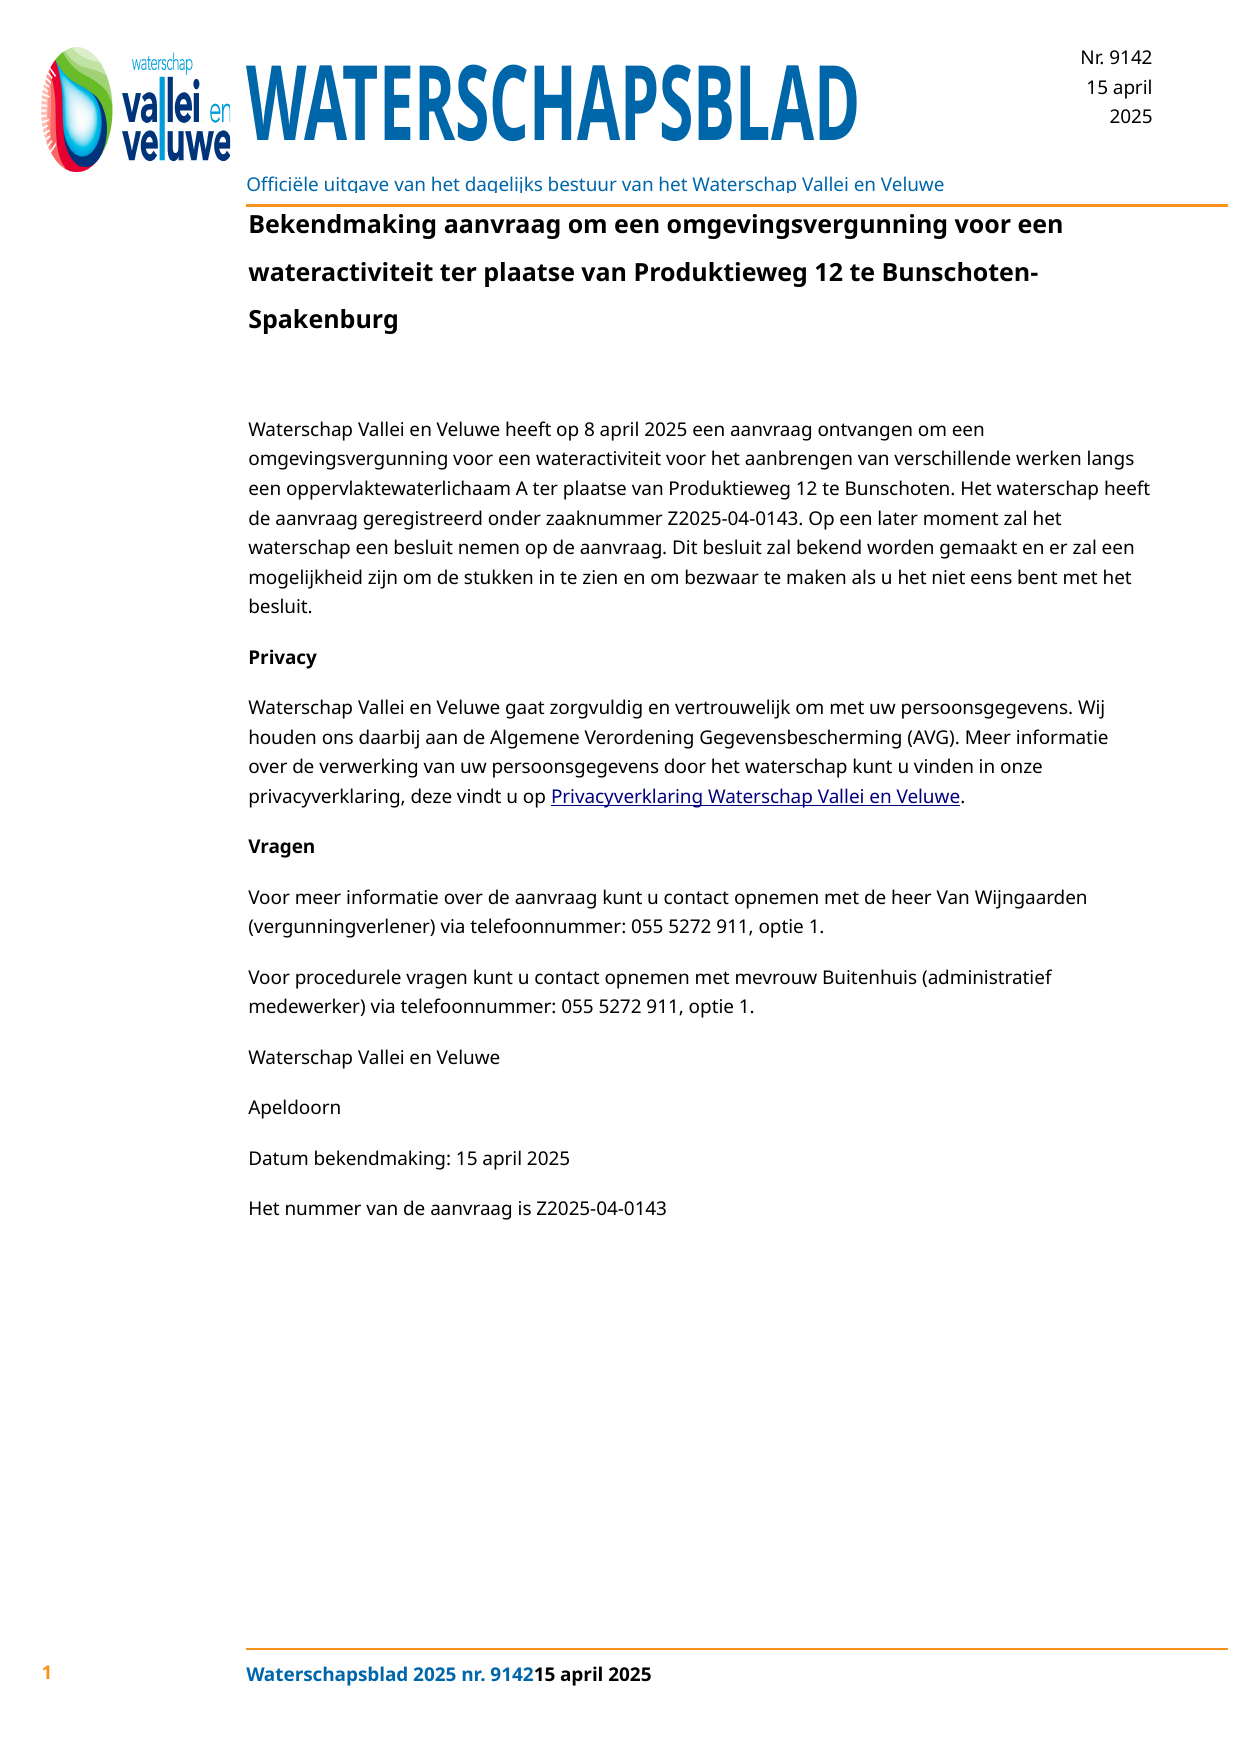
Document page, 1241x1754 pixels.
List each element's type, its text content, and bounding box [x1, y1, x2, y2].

text Waterschap Vallei en Veluwe heeft op 8 april 2025 een aanvraag ontvangen om een omgevingsvergunning voor een wateractiviteit voor het aanbrengen van verschillende werken langs een oppervlaktewaterlichaam A ter plaatse van Produktieweg 12 te Bunschoten. Het waterschap heeft de aanvraag geregistreerd onder zaaknummer Z2025-04-0143. Op een later moment zal het waterschap een besluit nemen op de aanvraag. Dit besluit zal bekend worden gemaakt en er zal een mogelijkheid zijn om de stukken in te zien en om bezwaar te maken als u het niet eens bent met het besluit. [248, 416, 1152, 619]
text Vragen [248, 833, 1152, 859]
text Waterschap Vallei en Veluwe gaat zorgvuldig en vertrouwelijk om met uw persoonsgegevens. Wij houden ons daarbij aan de Algemene Verordening Gegevensbescherming (AVG). Meer informatie over de verwerking van uw persoonsgegevens door het waterschap kunt u vinden in onze privacyverklaring, deze vindt u op Privacyverklaring Waterschap Vallei en Veluwe. [248, 694, 1152, 809]
text Het nummer van de aanvraag is Z2025-04-0143 [248, 1195, 1152, 1221]
text Bekendmaking aanvraag om een omgevingsvergunning voor een wateractiviteit ter plaatse van Produktieweg 12 te Bunschoten-Spakenburg [248, 207, 1152, 336]
text Waterschap Vallei en Veluwe [248, 1044, 1152, 1069]
text Apeldoorn [248, 1094, 1152, 1120]
text Voor procedurele vragen kunt u contact opnemen met mevrouw Buitenhuis (administratief medewerker) via telefoonnummer: 055 5272 911, optie 1. [248, 964, 1152, 1019]
picture [41, 47, 231, 172]
text Voor meer informatie over de aanvraag kunt u contact opnemen met de heer Van Wijngaarden (vergunningverlener) via telefoonnummer: 055 5272 911, optie 1. [248, 884, 1152, 939]
text Datum bekendmaking: 15 april 2025 [248, 1145, 1152, 1170]
text Privacy [248, 644, 1152, 669]
